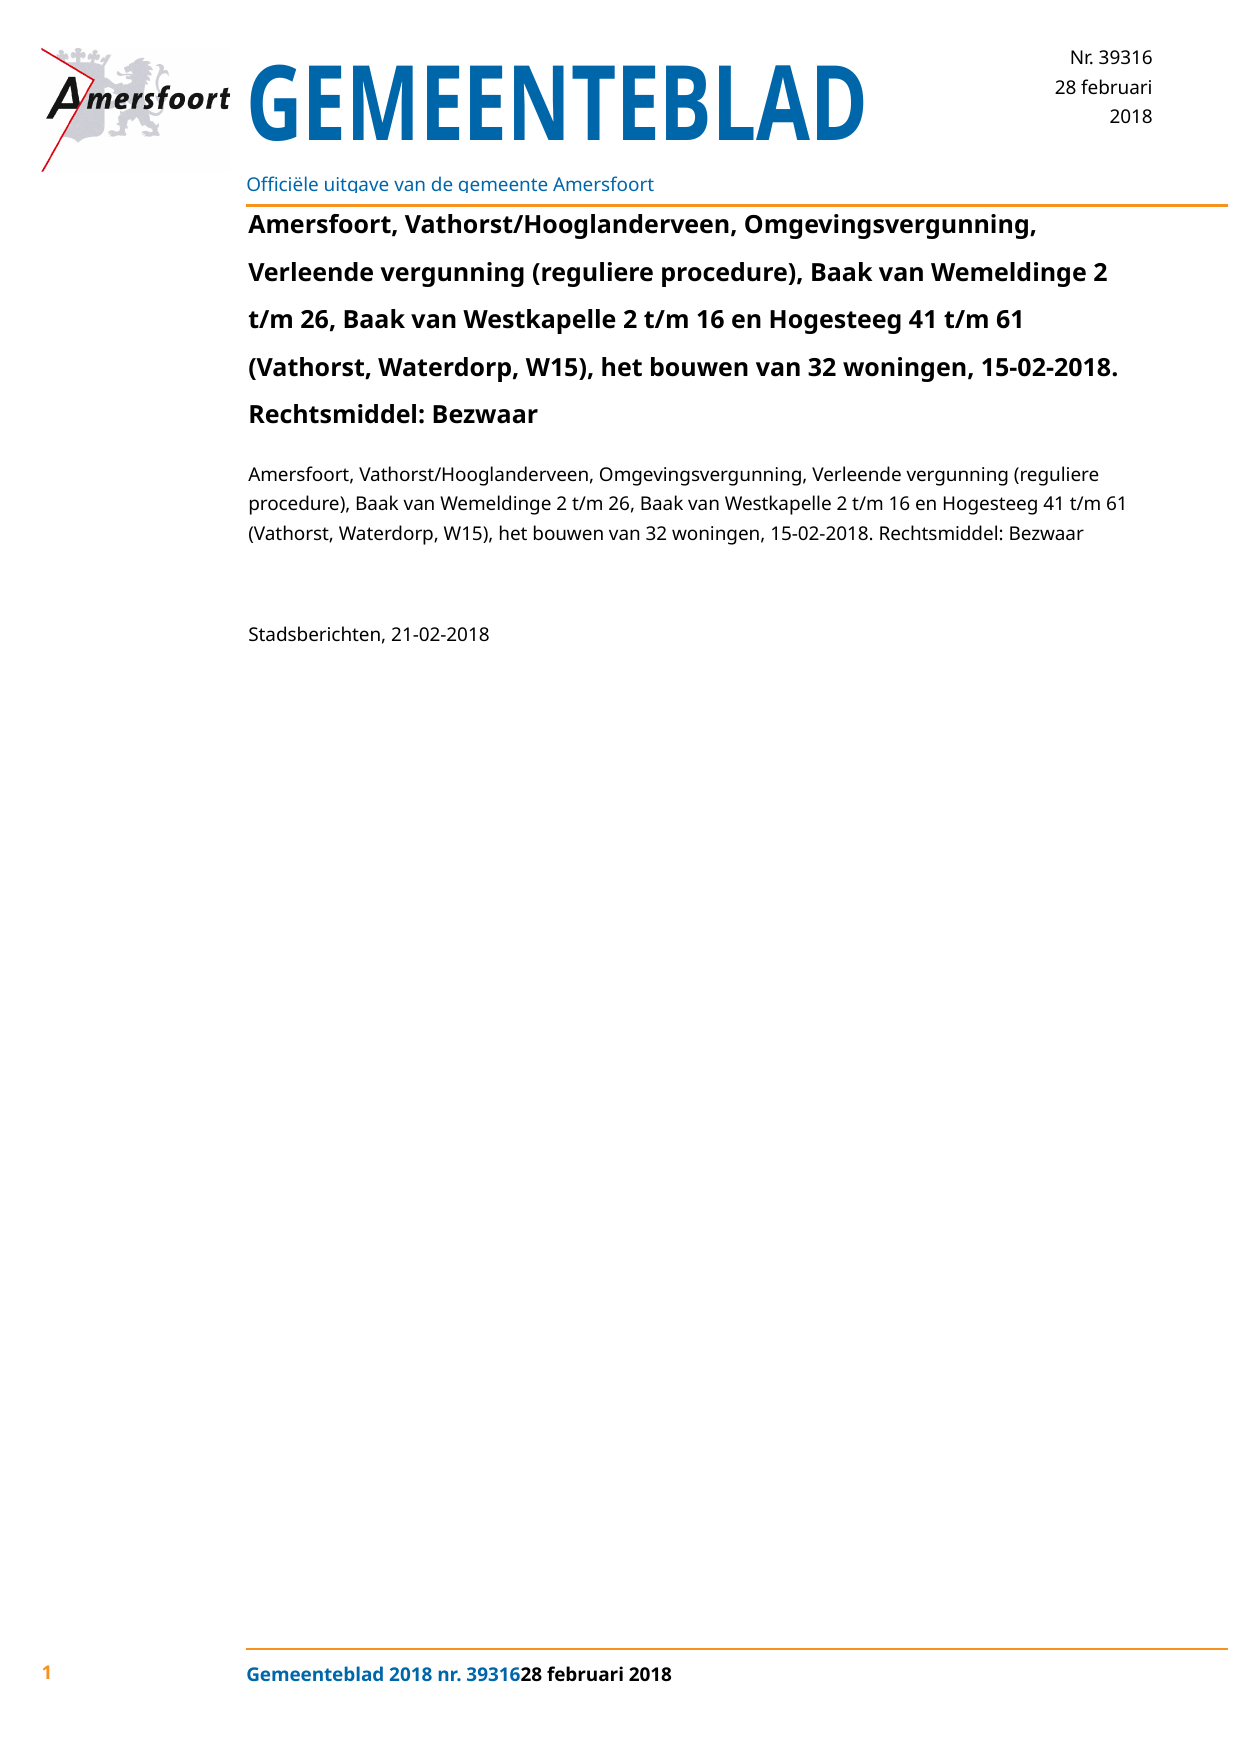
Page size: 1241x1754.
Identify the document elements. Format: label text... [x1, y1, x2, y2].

text Amersfoort, Vathorst/Hooglanderveen, Omgevingsvergunning, Verleende vergunning (reguliere procedure), Baak van Wemeldinge 2 t/m 26, Baak van Westkapelle 2 t/m 16 en Hogesteeg 41 t/m 61 (Vathorst, Waterdorp, W15), het bouwen van 32 woningen, 15-02-2018. Rechtsmiddel: Bezwaar [248, 207, 1152, 431]
picture [41, 47, 231, 172]
text Amersfoort, Vathorst/Hooglanderveen, Omgevingsvergunning, Verleende vergunning (reguliere procedure), Baak van Wemeldinge 2 t/m 26, Baak van Westkapelle 2 t/m 16 en Hogesteeg 41 t/m 61 (Vathorst, Waterdorp, W15), het bouwen van 32 woningen, 15-02-2018. Rechtsmiddel: Bezwaar [248, 461, 1152, 546]
text Stadsberichten, 21-02-2018 [248, 621, 1152, 646]
